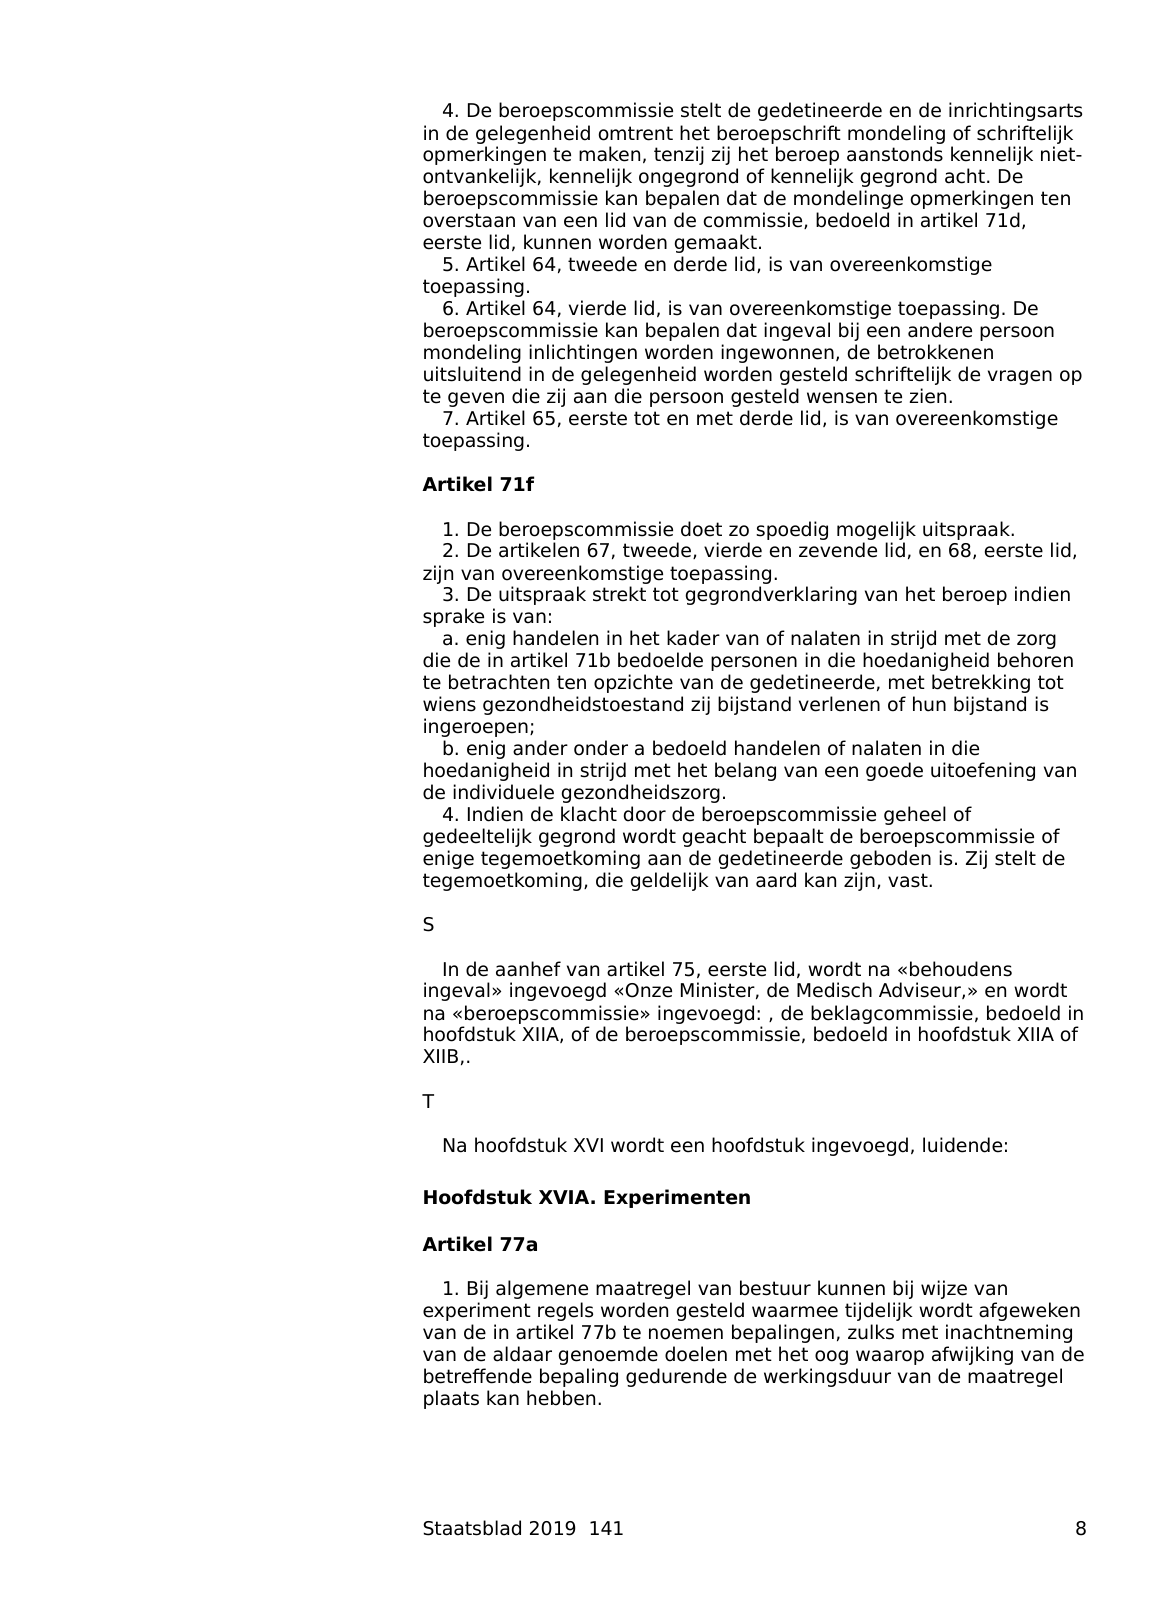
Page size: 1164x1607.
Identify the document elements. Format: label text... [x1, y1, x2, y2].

subtitle Artikel 77a [422, 1234, 1087, 1256]
text In de aanhef van artikel 75, eerste lid, wordt na «behoudens ingeval» ingevoegd «Onze Minister, de Medisch Adviseur,» en wordt na «beroepscommissie» ingevoegd: , de beklagcommissie, bedoeld in hoofdstuk XIIA, of de beroepscommissie, bedoeld in hoofdstuk XIIA of XIIB,. [422, 958, 1087, 1068]
text 7. Artikel 65, eerste tot en met derde lid, is van overeenkomstige toepassing. [422, 408, 1087, 452]
text 1. De beroepscommissie doet zo spoedig mogelijk uitspraak. [422, 518, 1087, 540]
text b. enig ander onder a bedoeld handelen of nalaten in die hoedanigheid in strijd met het belang van een goede uitoefening van de individuele gezondheidszorg. [422, 738, 1087, 804]
text 1. Bij algemene maatregel van bestuur kunnen bij wijze van experiment regels worden gesteld waarmee tijdelijk wordt afgeweken van de in artikel 77b te noemen bepalingen, zulks met inachtneming van de aldaar genoemde doelen met het oog waarop afwijking van de betreffende bepaling gedurende de werkingsduur van de maatregel plaats kan hebben. [422, 1278, 1087, 1410]
subtitle Artikel 71f [422, 474, 1087, 496]
text a. enig handelen in het kader van of nalaten in strijd met de zorg die de in artikel 71b bedoelde personen in die hoedanigheid behoren te betrachten ten opzichte van de gedetineerde, met betrekking tot wiens gezondheidstoestand zij bijstand verlenen of hun bijstand is ingeroepen; [422, 628, 1087, 738]
text 3. De uitspraak strekt tot gegrondverklaring van het beroep indien sprake is van: [422, 584, 1087, 628]
text T [422, 1091, 1087, 1112]
text 4. Indien de klacht door de beroepscommissie geheel of gedeeltelijk gegrond wordt geacht bepaalt de beroepscommissie of enige tegemoetkoming aan de gedetineerde geboden is. Zij stelt de tegemoetkoming, die geldelijk van aard kan zijn, vast. [422, 804, 1087, 892]
text S [422, 914, 1087, 936]
text Na hoofdstuk XVI wordt een hoofdstuk ingevoegd, luidende: [422, 1135, 1087, 1157]
text 2. De artikelen 67, tweede, vierde en zevende lid, en 68, eerste lid, zijn van overeenkomstige toepassing. [422, 540, 1087, 584]
subtitle Hoofdstuk XVIA. Experimenten [422, 1187, 1087, 1209]
text 4. De beroepscommissie stelt de gedetineerde en de inrichtingsarts in de gelegenheid omtrent het beroepschrift mondeling of schriftelijk opmerkingen te maken, tenzij zij het beroep aanstonds kennelijk niet-ontvankelijk, kennelijk ongegrond of kennelijk gegrond acht. De beroepscommissie kan bepalen dat de mondelinge opmerkingen ten overstaan van een lid van de commissie, bedoeld in artikel 71d, eerste lid, kunnen worden gemaakt. [422, 100, 1087, 254]
text 5. Artikel 64, tweede en derde lid, is van overeenkomstige toepassing. [422, 254, 1087, 298]
text 6. Artikel 64, vierde lid, is van overeenkomstige toepassing. De beroepscommissie kan bepalen dat ingeval bij een andere persoon mondeling inlichtingen worden ingewonnen, de betrokkenen uitsluitend in de gelegenheid worden gesteld schriftelijk de vragen op te geven die zij aan die persoon gesteld wensen te zien. [422, 298, 1087, 408]
